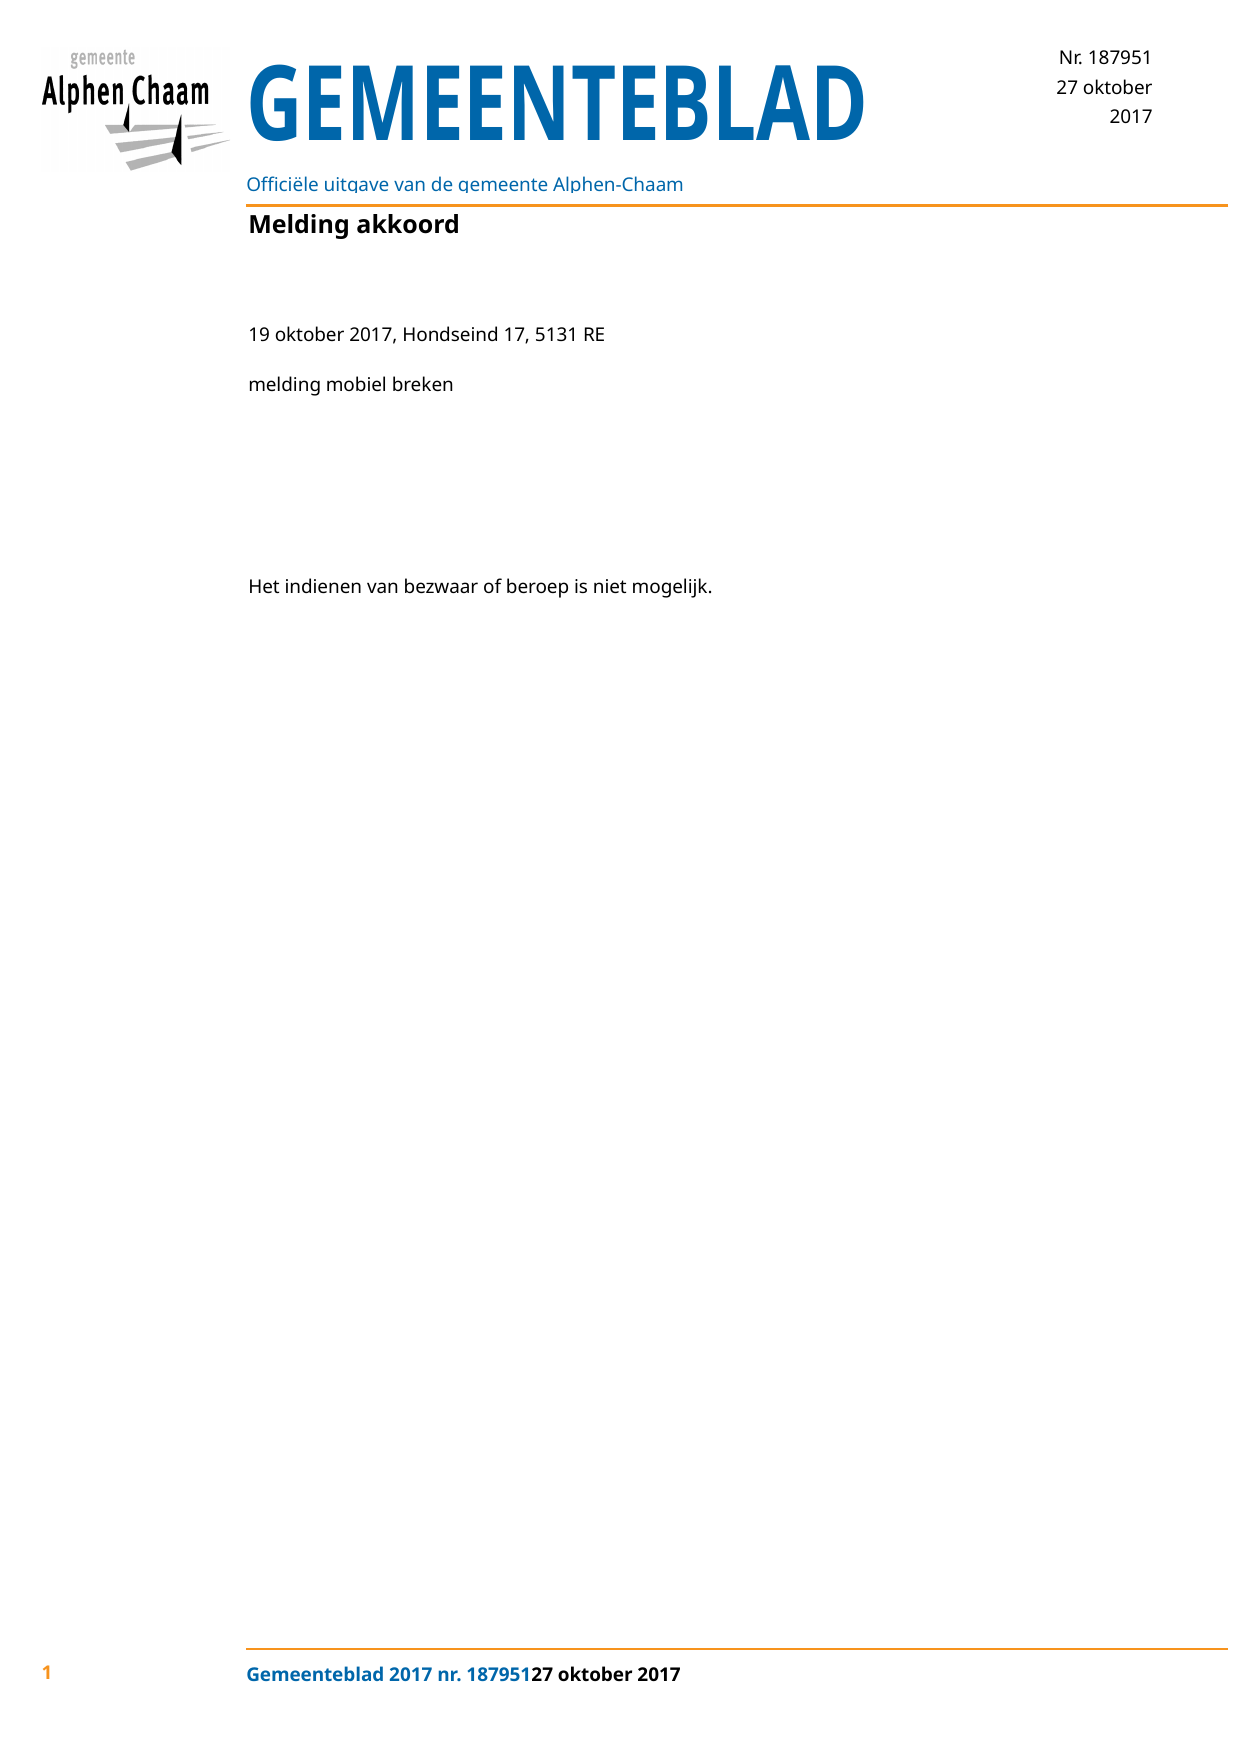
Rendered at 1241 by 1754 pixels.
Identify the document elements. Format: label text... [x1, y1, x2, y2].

text 19 oktober 2017, Hondseind 17, 5131 RE [248, 321, 1152, 346]
picture [41, 47, 231, 172]
text Melding akkoord [248, 207, 1152, 241]
text Het indienen van bezwaar of beroep is niet mogelijk. [248, 573, 1152, 598]
text melding mobiel breken [248, 371, 1152, 397]
